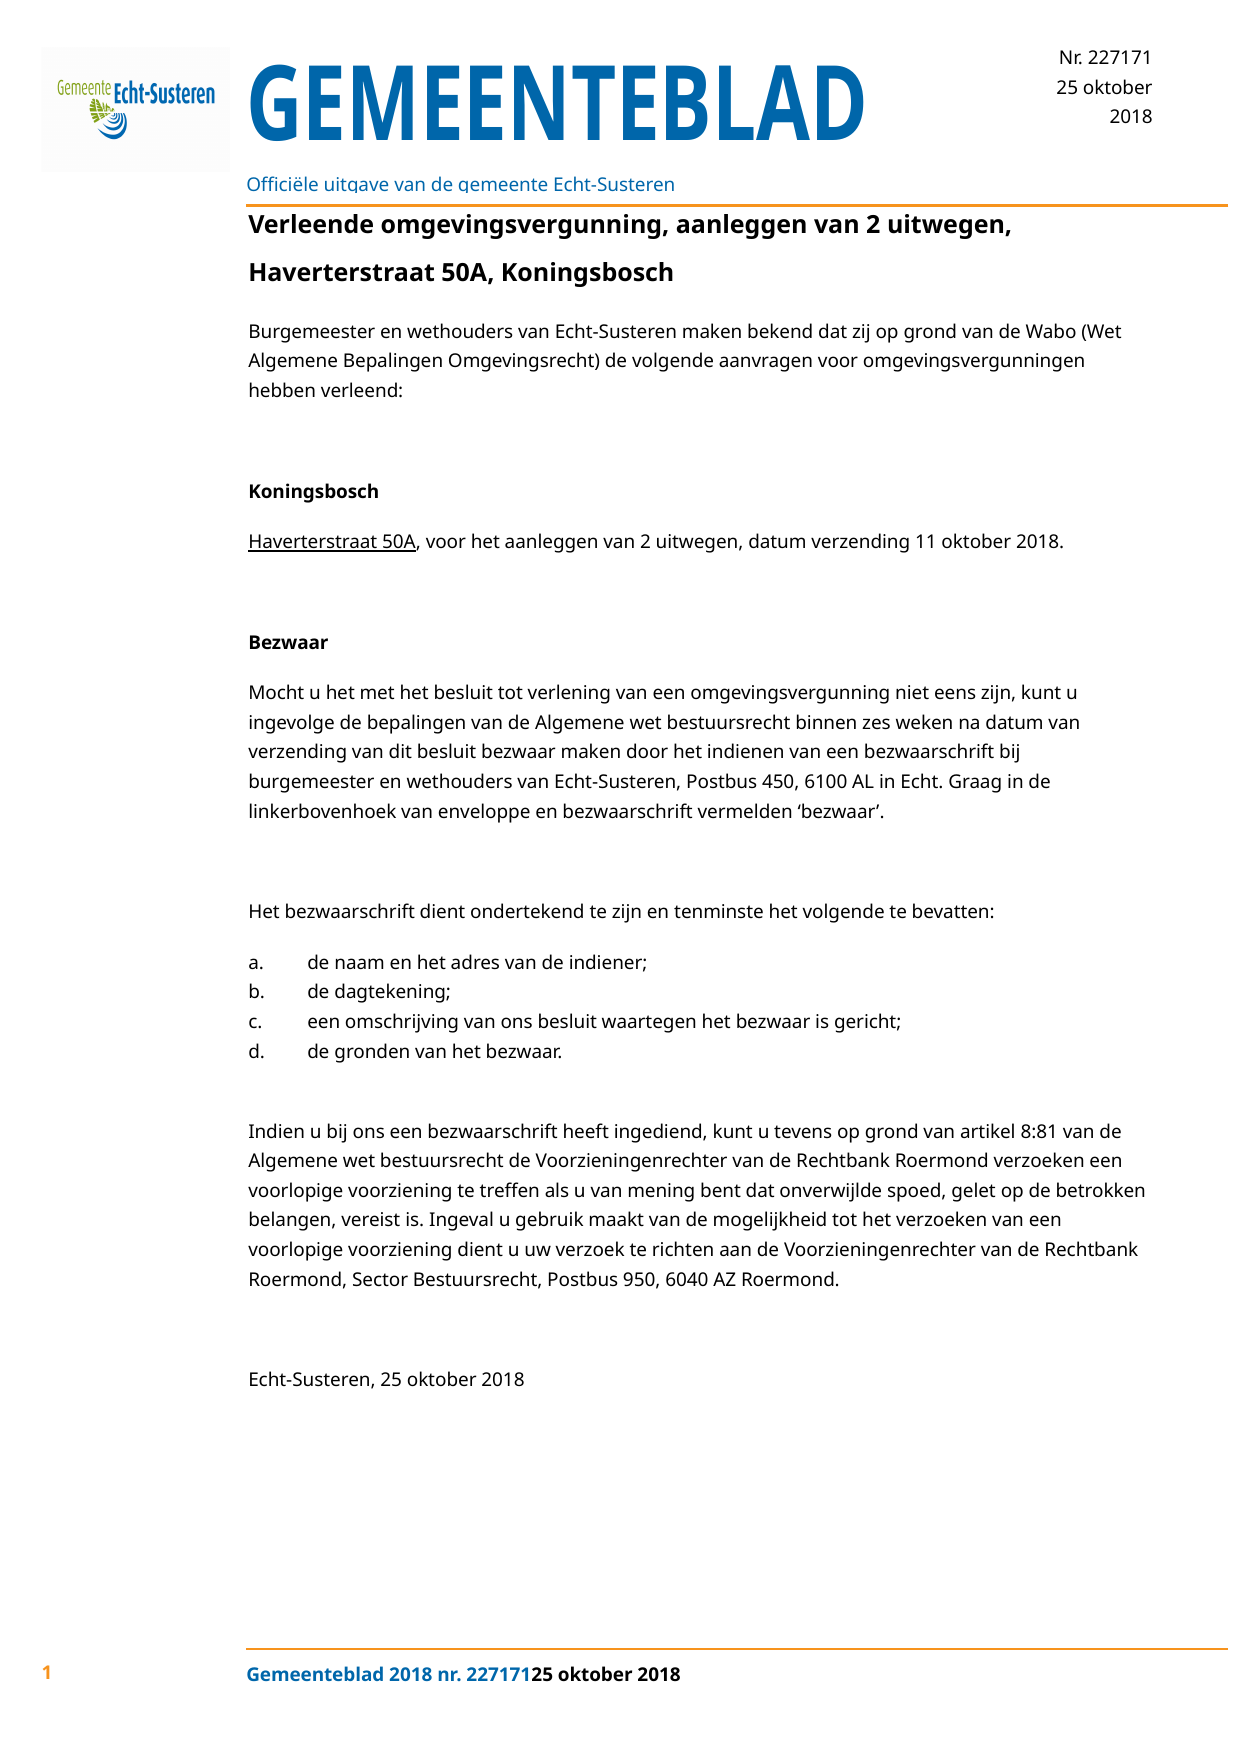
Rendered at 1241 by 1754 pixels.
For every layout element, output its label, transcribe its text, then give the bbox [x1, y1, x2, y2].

text Indien u bij ons een bezwaarschrift heeft ingediend, kunt u tevens op grond van artikel 8:81 van de Algemene wet bestuursrecht de Voorzieningenrechter van de Rechtbank Roermond verzoeken een voorlopige voorziening te treffen als u van mening bent dat onverwijlde spoed, gelet op de betrokken belangen, vereist is. Ingeval u gebruik maakt van de mogelijkheid tot het verzoeken van een voorlopige voorziening dient u uw verzoek te richten aan de Voorzieningenrechter van de Rechtbank Roermond, Sector Bestuursrecht, Postbus 950, 6040 AZ Roermond. [248, 1118, 1152, 1292]
text Haverterstraat 50A, voor het aanleggen van 2 uitwegen, datum verzending 11 oktober 2018. [248, 528, 1152, 554]
picture [41, 47, 231, 172]
text Mocht u het met het besluit tot verlening van een omgevingsvergunning niet eens zijn, kunt u ingevolge de bepalingen van de Algemene wet bestuursrecht binnen zes weken na datum van verzending van dit besluit bezwaar maken door het indienen van een bezwaarschrift bij burgemeester en wethouders van Echt-Susteren, Postbus 450, 6100 AL in Echt. Graag in de linkerbovenhoek van enveloppe en bezwaarschrift vermelden ‘bezwaar’. [248, 679, 1152, 824]
text Echt-Susteren, 25 oktober 2018 [248, 1367, 1152, 1392]
list een omschrijving van ons besluit waartegen het bezwaar is gericht; [248, 1008, 1152, 1034]
text Bezwaar [248, 629, 1152, 655]
list de naam en het adres van de indiener; [248, 949, 1152, 975]
text Burgemeester en wethouders van Echt-Susteren maken bekend dat zij op grond van de Wabo (Wet Algemene Bepalingen Omgevingsrecht) de volgende aanvragen voor omgevingsvergunningen hebben verleend: [248, 318, 1152, 403]
text Het bezwaarschrift dient ondertekend te zijn en tenminste het volgende te bevatten: [248, 899, 1152, 924]
text Verleende omgevingsvergunning, aanleggen van 2 uitwegen, Haverterstraat 50A, Koningsbosch [248, 207, 1152, 288]
list de gronden van het bezwaar. [248, 1038, 1152, 1064]
text Koningsbosch [248, 478, 1152, 504]
list de dagtekening; [248, 979, 1152, 1004]
